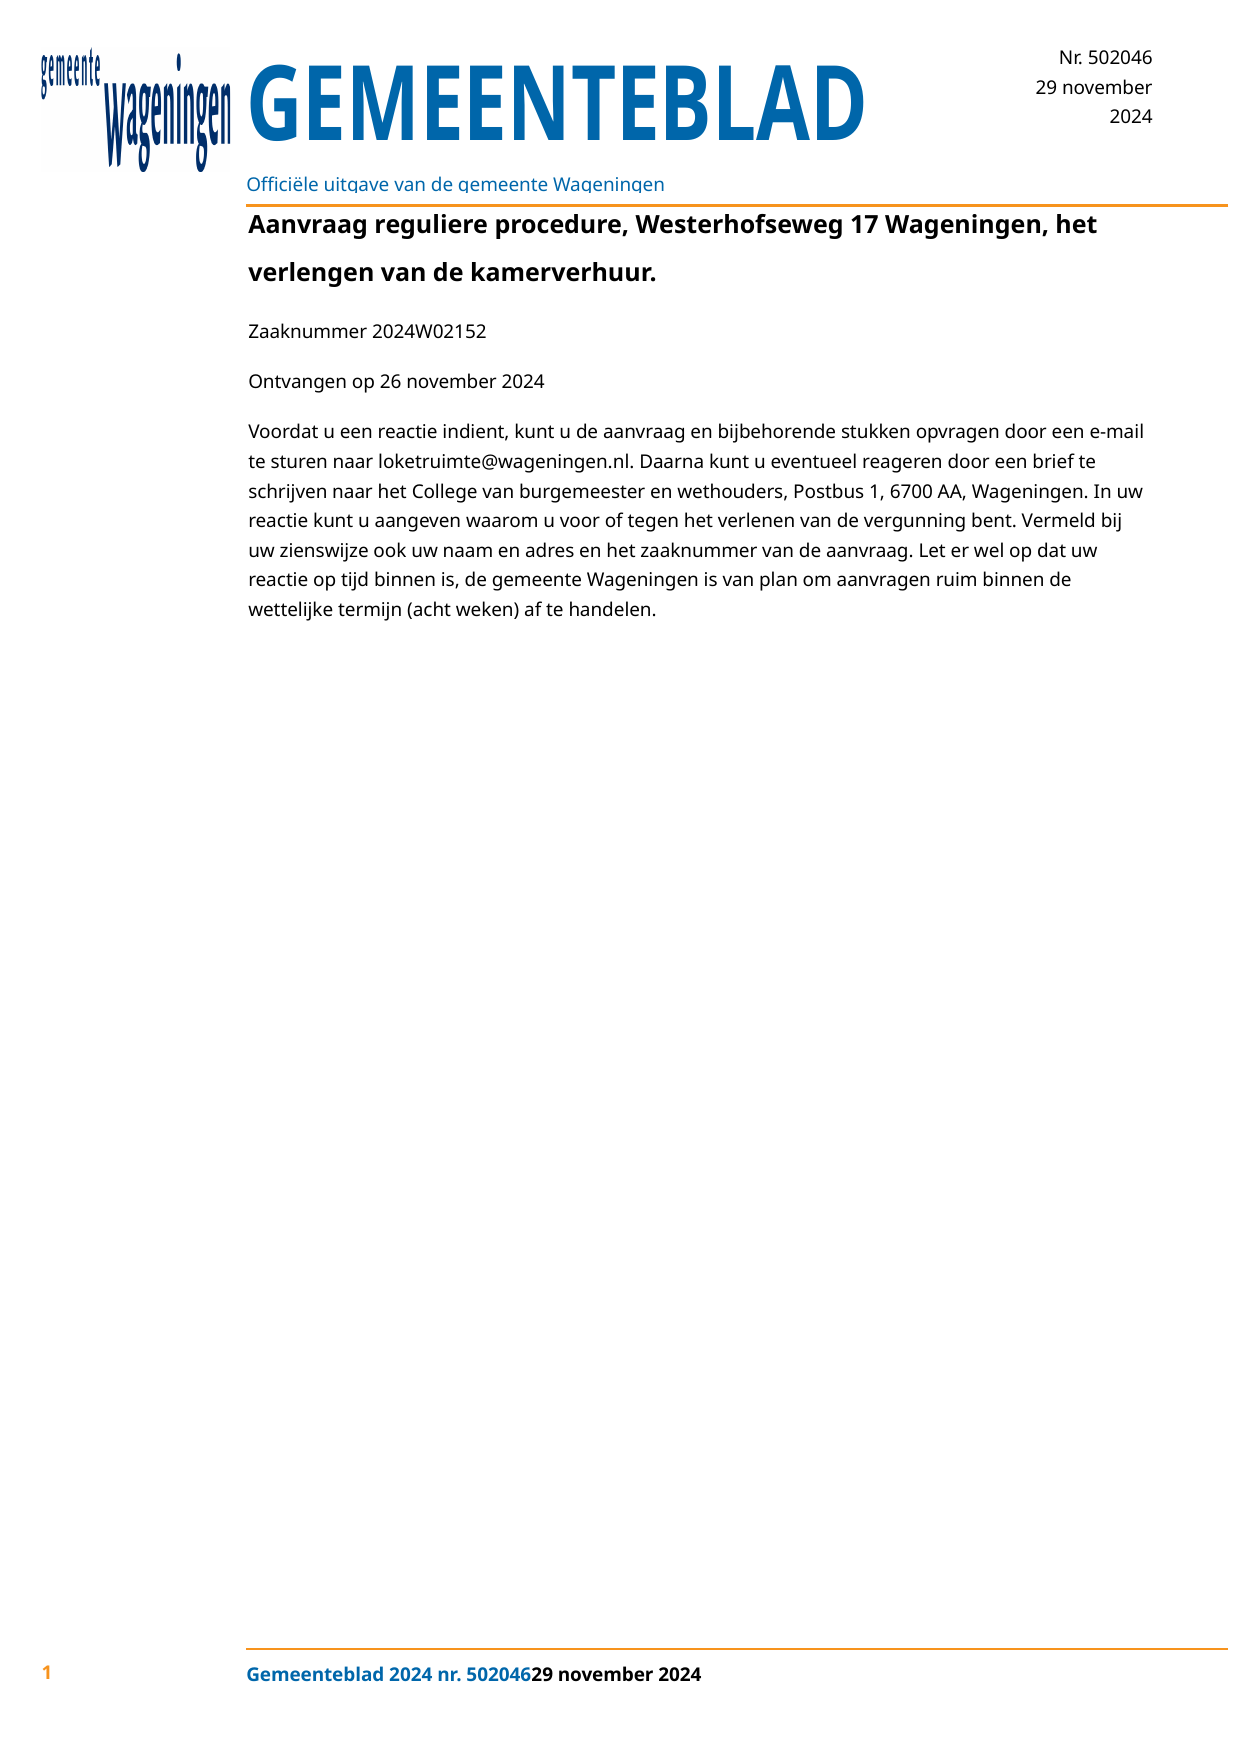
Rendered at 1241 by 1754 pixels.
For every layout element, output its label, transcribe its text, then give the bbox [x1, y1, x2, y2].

picture [41, 47, 231, 172]
text Aanvraag reguliere procedure, Westerhofseweg 17 Wageningen, het verlengen van de kamerverhuur. [248, 207, 1152, 288]
text Voordat u een reactie indient, kunt u de aanvraag en bijbehorende stukken opvragen door een e-mail te sturen naar loketruimte@wageningen.nl. Daarna kunt u eventueel reageren door een brief te schrijven naar het College van burgemeester en wethouders, Postbus 1, 6700 AA, Wageningen. In uw reactie kunt u aangeven waarom u voor of tegen het verlenen van de vergunning bent. Vermeld bij uw zienswijze ook uw naam en adres en het zaaknummer van de aanvraag. Let er wel op dat uw reactie op tijd binnen is, de gemeente Wageningen is van plan om aanvragen ruim binnen de wettelijke termijn (acht weken) af te handelen. [248, 419, 1152, 622]
text Ontvangen op 26 november 2024 [248, 368, 1152, 394]
text Zaaknummer 2024W02152 [248, 318, 1152, 344]
